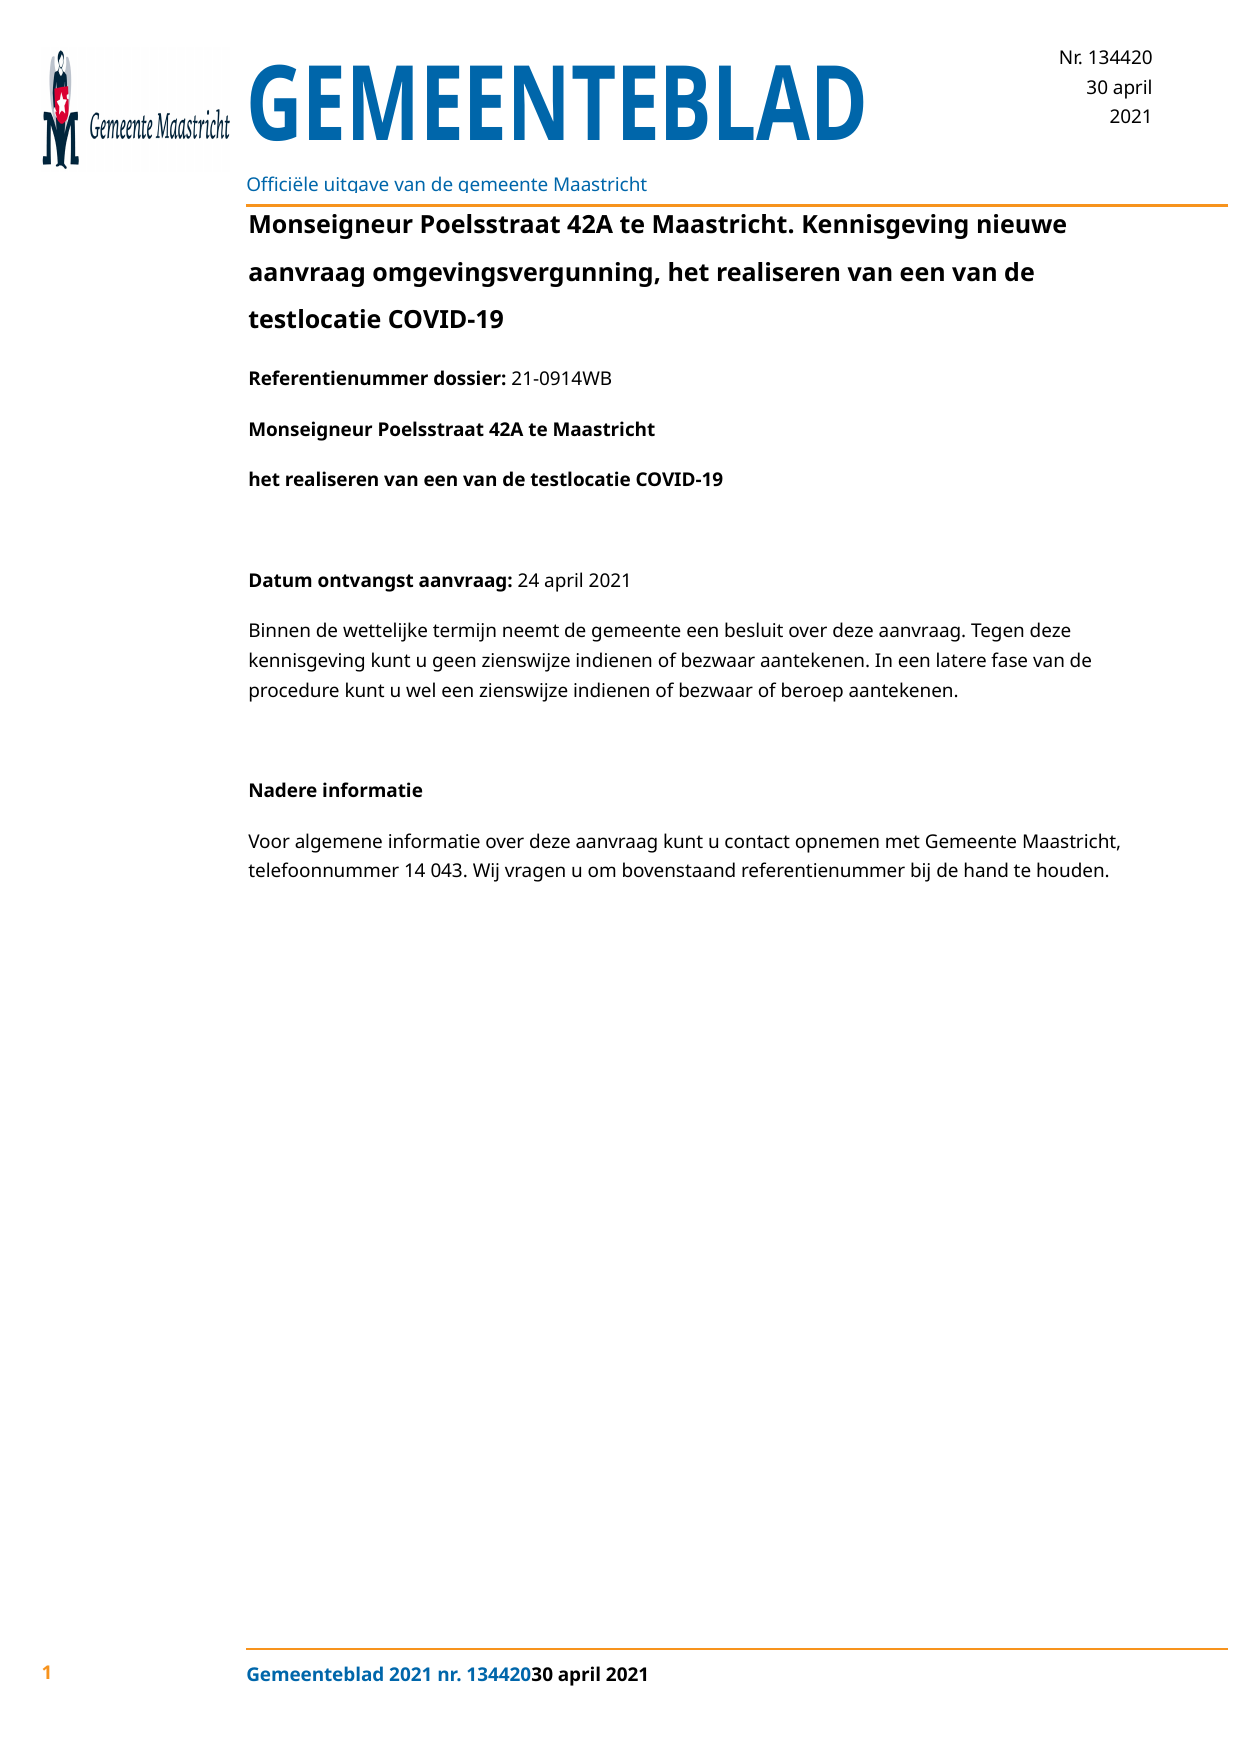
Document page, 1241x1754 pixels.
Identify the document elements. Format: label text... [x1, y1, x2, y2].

text Datum ontvangst aanvraag: 24 april 2021 [248, 567, 1152, 593]
text Monseigneur Poelsstraat 42A te Maastricht. Kennisgeving nieuwe aanvraag omgevingsvergunning, het realiseren van een van de testlocatie COVID-19 [248, 207, 1152, 336]
text Referentienummer dossier: 21-0914WB [248, 366, 1152, 391]
text Binnen de wettelijke termijn neemt de gemeente een besluit over deze aanvraag. Tegen deze kennisgeving kunt u geen zienswijze indienen of bezwaar aantekenen. In een latere fase van de procedure kunt u wel een zienswijze indienen of bezwaar of beroep aantekenen. [248, 618, 1152, 702]
picture [41, 47, 231, 172]
text Monseigneur Poelsstraat 42A te Maastricht [248, 416, 1152, 442]
text Voor algemene informatie over deze aanvraag kunt u contact opnemen met Gemeente Maastricht, telefoonnummer 14 043. Wij vragen u om bovenstaand referentienummer bij de hand te houden. [248, 828, 1152, 883]
text het realiseren van een van de testlocatie COVID-19 [248, 466, 1152, 492]
text Nadere informatie [248, 778, 1152, 803]
